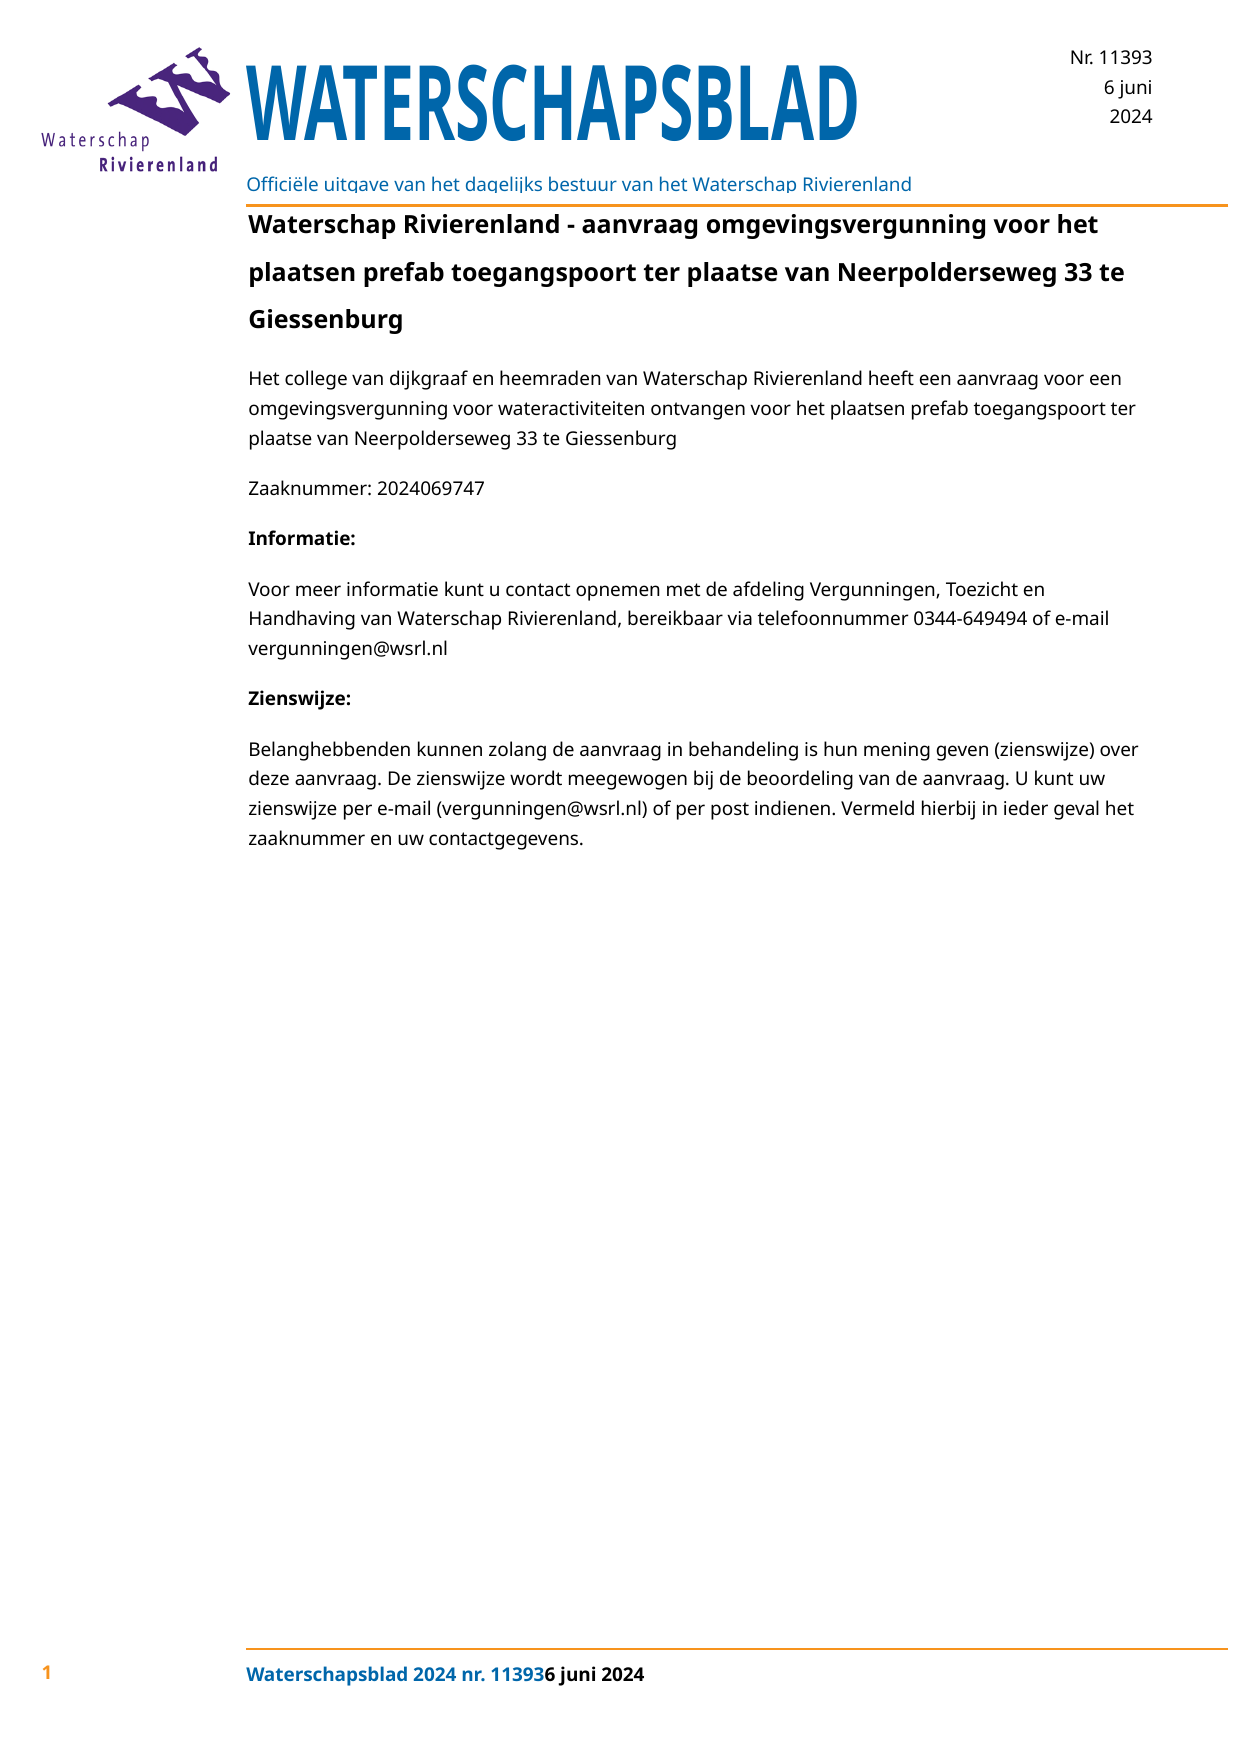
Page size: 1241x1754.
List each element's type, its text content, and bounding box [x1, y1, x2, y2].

text Zaaknummer: 2024069747 [248, 475, 1152, 501]
text Voor meer informatie kunt u contact opnemen met de afdeling Vergunningen, Toezicht en Handhaving van Waterschap Rivierenland, bereikbaar via telefoonnummer 0344-649494 of e-mail vergunningen@wsrl.nl [248, 576, 1152, 661]
text Zienswijze: [248, 686, 1152, 711]
text Belanghebbenden kunnen zolang de aanvraag in behandeling is hun mening geven (zienswijze) over deze aanvraag. De zienswijze wordt meegewogen bij de beoordeling van de aanvraag. U kunt uw zienswijze per e-mail (vergunningen@wsrl.nl) of per post indienen. Vermeld hierbij in ieder geval het zaaknummer en uw contactgegevens. [248, 736, 1152, 850]
text Informatie: [248, 526, 1152, 551]
picture [41, 47, 231, 172]
text Het college van dijkgraaf en heemraden van Waterschap Rivierenland heeft een aanvraag voor een omgevingsvergunning voor wateractiviteiten ontvangen voor het plaatsen prefab toegangspoort ter plaatse van Neerpolderseweg 33 te Giessenburg [248, 366, 1152, 450]
text Waterschap Rivierenland - aanvraag omgevingsvergunning voor het plaatsen prefab toegangspoort ter plaatse van Neerpolderseweg 33 te Giessenburg [248, 207, 1152, 336]
